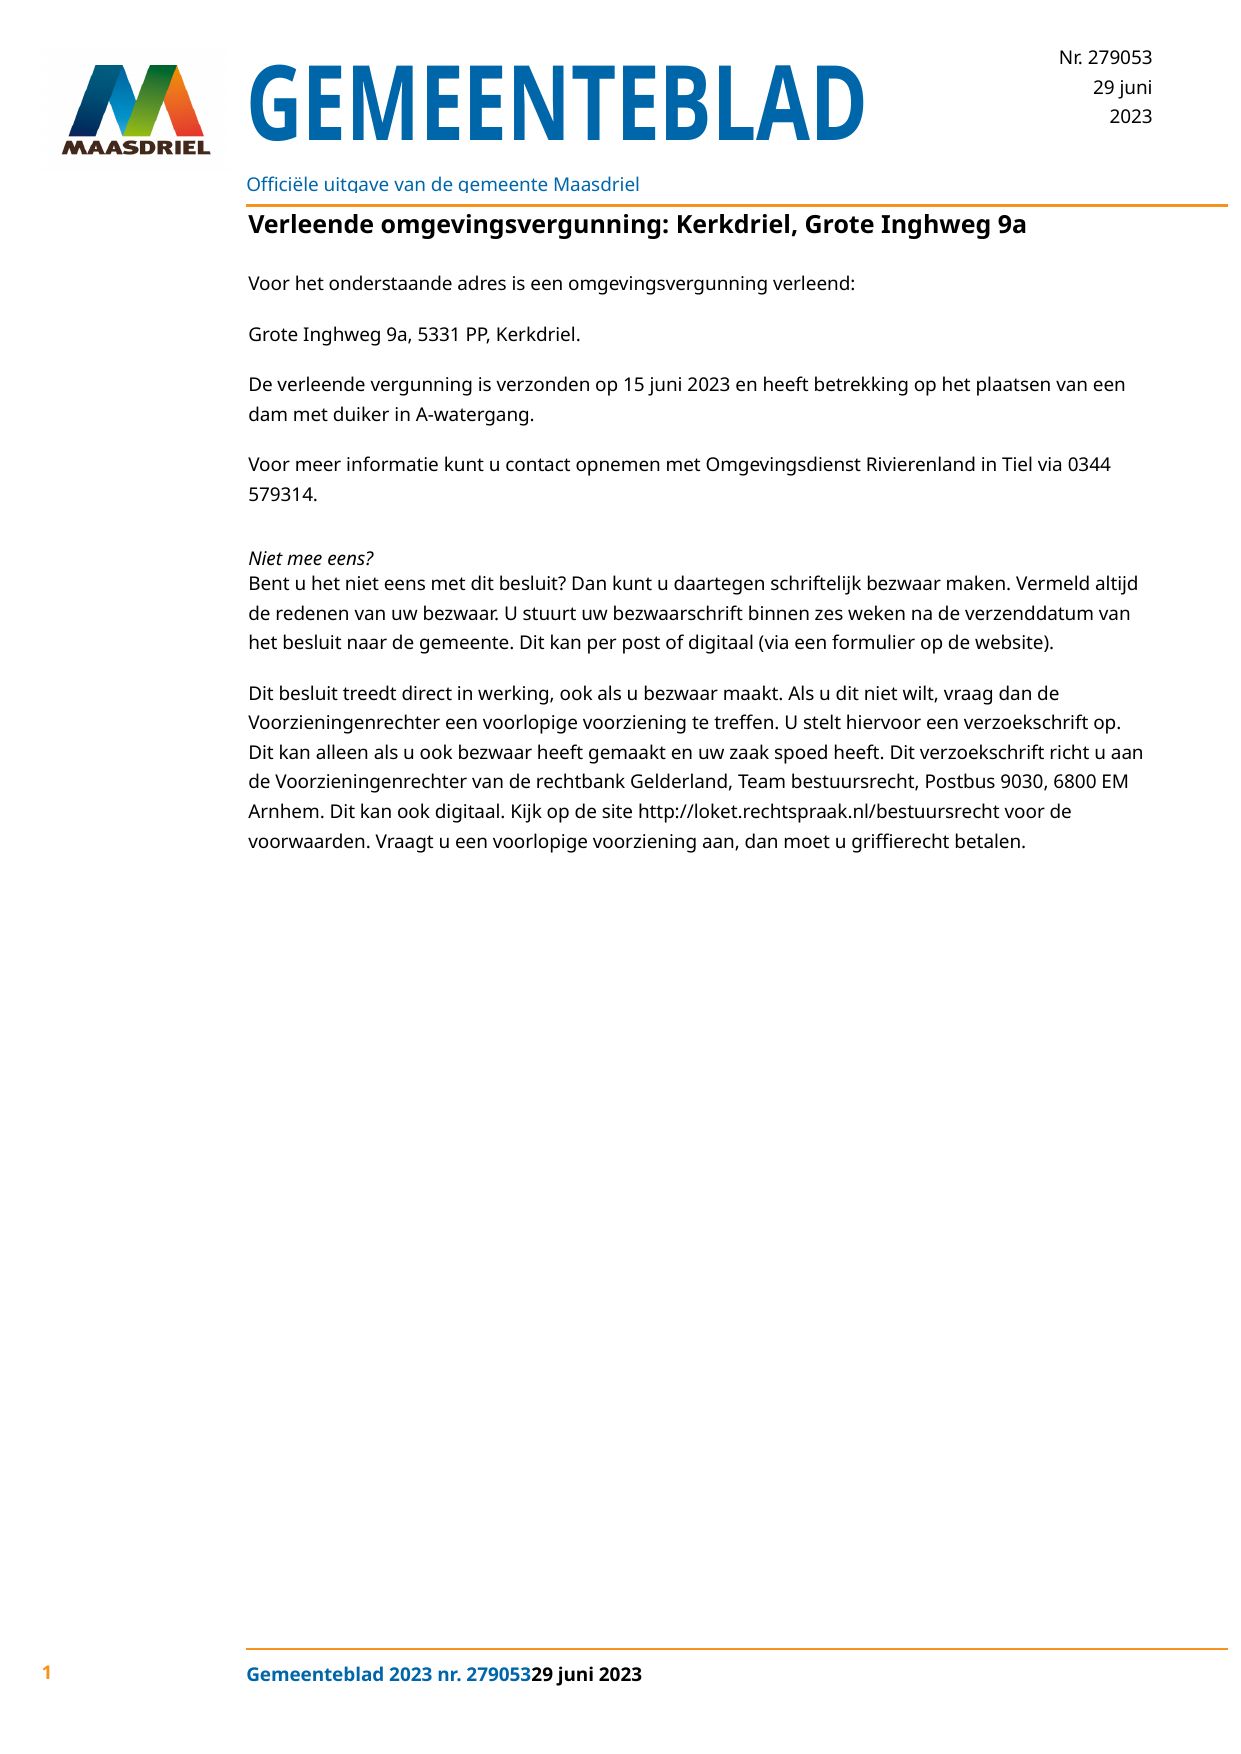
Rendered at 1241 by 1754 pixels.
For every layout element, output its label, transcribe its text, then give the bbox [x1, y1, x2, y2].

text Verleende omgevingsvergunning: Kerkdriel, Grote Inghweg 9a [248, 207, 1152, 241]
picture [41, 47, 231, 172]
text Voor meer informatie kunt u contact opnemen met Omgevingsdienst Rivierenland in Tiel via 0344 579314. [248, 451, 1152, 506]
text Grote Inghweg 9a, 5331 PP, Kerkdriel. [248, 321, 1152, 346]
text Voor het onderstaande adres is een omgevingsvergunning verleend: [248, 270, 1152, 296]
text Niet mee eens? [248, 545, 1152, 570]
text Bent u het niet eens met dit besluit? Dan kunt u daartegen schriftelijk bezwaar maken. Vermeld altijd de redenen van uw bezwaar. U stuurt uw bezwaarschrift binnen zes weken na de verzenddatum van het besluit naar de gemeente. Dit kan per post of digitaal (via een formulier op de website). [248, 570, 1152, 655]
text Dit besluit treedt direct in werking, ook als u bezwaar maakt. Als u dit niet wilt, vraag dan de Voorzieningenrechter een voorlopige voorziening te treffen. U stelt hiervoor een verzoekschrift op. Dit kan alleen als u ook bezwaar heeft gemaakt en uw zaak spoed heeft. Dit verzoekschrift richt u aan de Voorzieningenrechter van de rechtbank Gelderland, Team bestuursrecht, Postbus 9030, 6800 EM Arnhem. Dit kan ook digitaal. Kijk op de site http://loket.rechtspraak.nl/bestuursrecht voor de voorwaarden. Vraagt u een voorlopige voorziening aan, dan moet u griffierecht betalen. [248, 680, 1152, 854]
text De verleende vergunning is verzonden op 15 juni 2023 en heeft betrekking op het plaatsen van een dam met duiker in A-watergang. [248, 371, 1152, 426]
